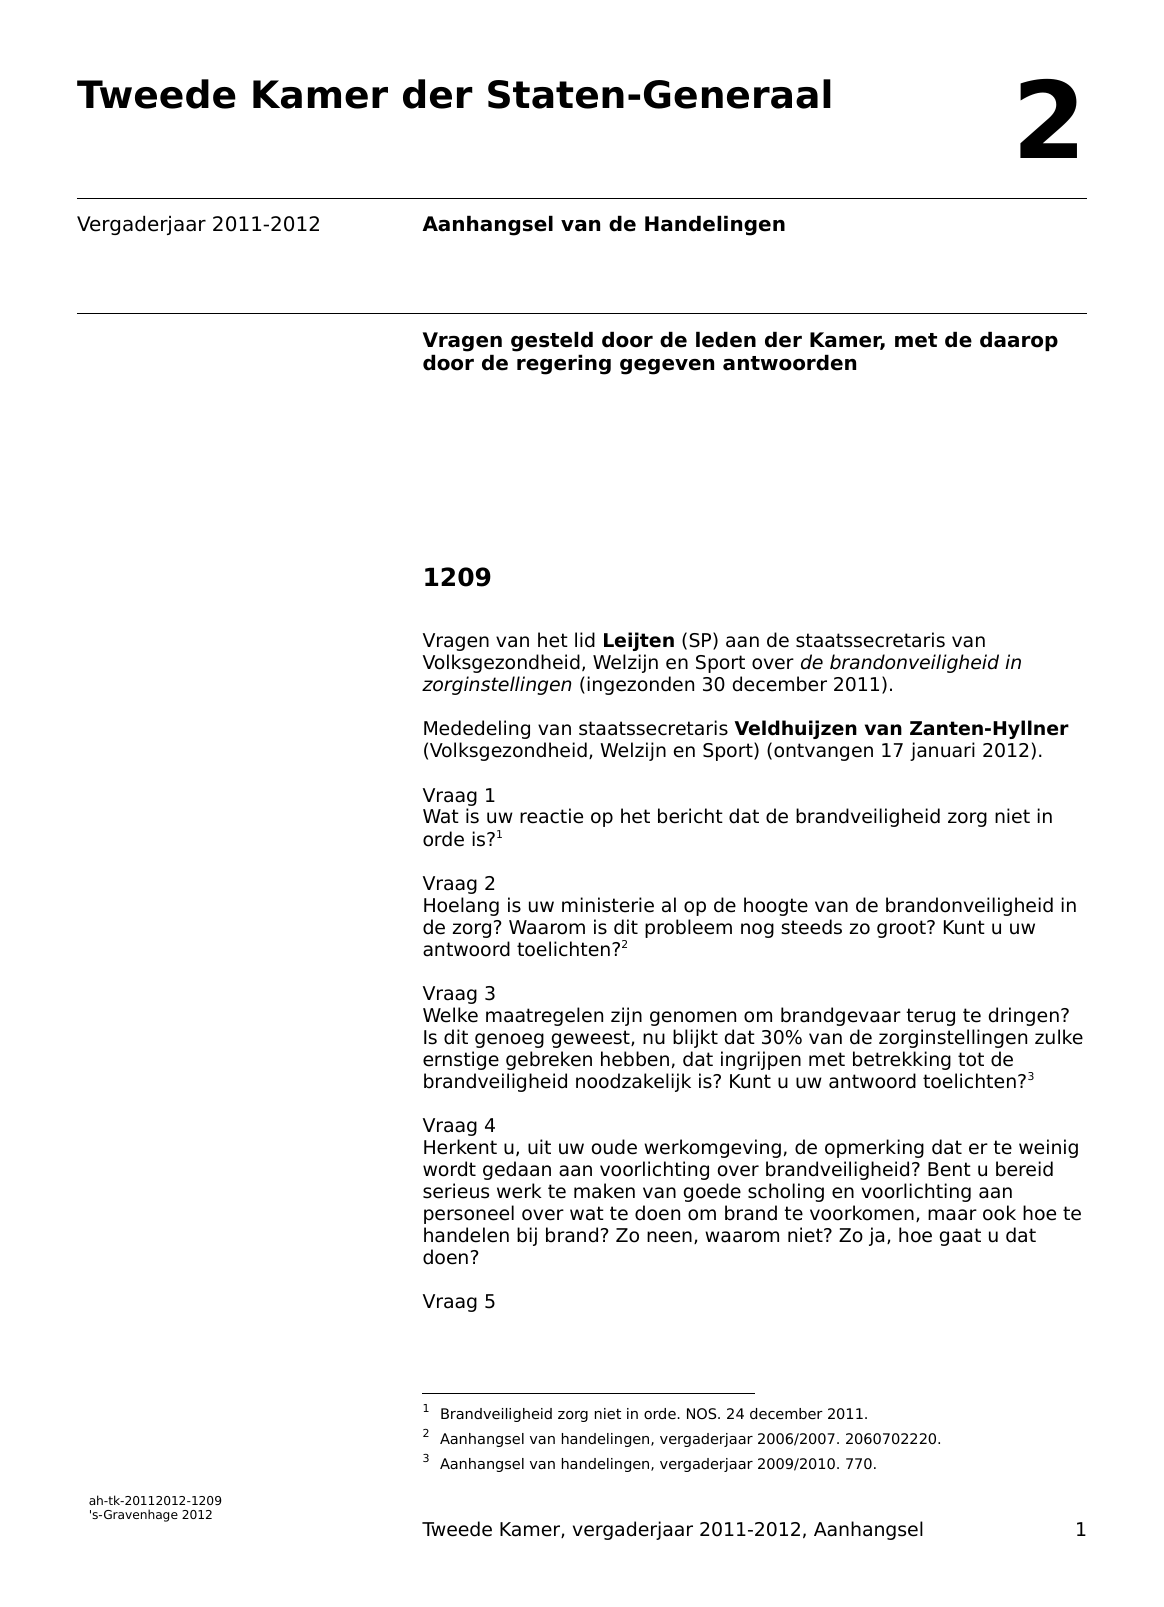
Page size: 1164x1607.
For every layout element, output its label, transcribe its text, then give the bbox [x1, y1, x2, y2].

text Aanhangsel van handelingen, vergaderjaar 2009/2010. 770. [422, 1452, 1087, 1474]
text Vraag 4 [422, 1115, 1087, 1137]
table_cell Aanhangsel van de Handelingen [422, 199, 1087, 313]
table_cell [77, 314, 422, 375]
text 1209 [422, 563, 1087, 592]
text Mededeling van staatssecretaris Veldhuijzen van Zanten-Hyllner (Volksgezondheid, Welzijn en Sport) (ontvangen 17 januari 2012). [422, 718, 1087, 762]
text Vragen van het lid Leijten (SP) aan de staatssecretaris van Volksgezondheid, Welzijn en Sport over de brandonveiligheid in zorginstellingen (ingezonden 30 december 2011). [422, 630, 1087, 696]
text Brandveiligheid zorg niet in orde. NOS. 24 december 2011. [422, 1402, 1087, 1424]
text Vraag 1 [422, 784, 1087, 806]
text ah-tk-20112012-1209 [88, 1494, 323, 1508]
text Welke maatregelen zijn genomen om brandgevaar terug te dringen? Is dit genoeg geweest, nu blijkt dat 30% van de zorginstellingen zulke ernstige gebreken hebben, dat ingrijpen met betrekking tot de brandveiligheid noodzakelijk is? Kunt u uw antwoord toelichten? [422, 1005, 1087, 1093]
table_cell Vragen gesteld door de leden der Kamer, met de daarop door de regering gegeven antwoorden [422, 314, 1087, 375]
text Vraag 3 [422, 983, 1087, 1005]
text Vraag 5 [422, 1291, 1087, 1313]
text 's-Gravenhage 2012 [88, 1508, 323, 1522]
text Hoelang is uw ministerie al op de hoogte van de brandonveiligheid in de zorg? Waarom is dit probleem nog steeds zo groot? Kunt u uw antwoord toelichten? [422, 894, 1087, 961]
table_header 2 [886, 59, 1087, 198]
text Herkent u, uit uw oude werkomgeving, de opmerking dat er te weinig wordt gedaan aan voorlichting over brandveiligheid? Bent u bereid serieus werk te maken van goede scholing en voorlichting aan personeel over wat te doen om brand te voorkomen, maar ook hoe te handelen bij brand? Zo neen, waarom niet? Zo ja, hoe gaat u dat doen? [422, 1137, 1087, 1269]
table_cell Vergaderjaar 2011-2012 [77, 199, 422, 313]
table_header Tweede Kamer der Staten-Generaal [77, 59, 886, 198]
text Vraag 2 [422, 873, 1087, 894]
text Aanhangsel van handelingen, vergaderjaar 2006/2007. 2060702220. [422, 1427, 1087, 1449]
text Wat is uw reactie op het bericht dat de brandveiligheid zorg niet in orde is? [422, 806, 1087, 850]
